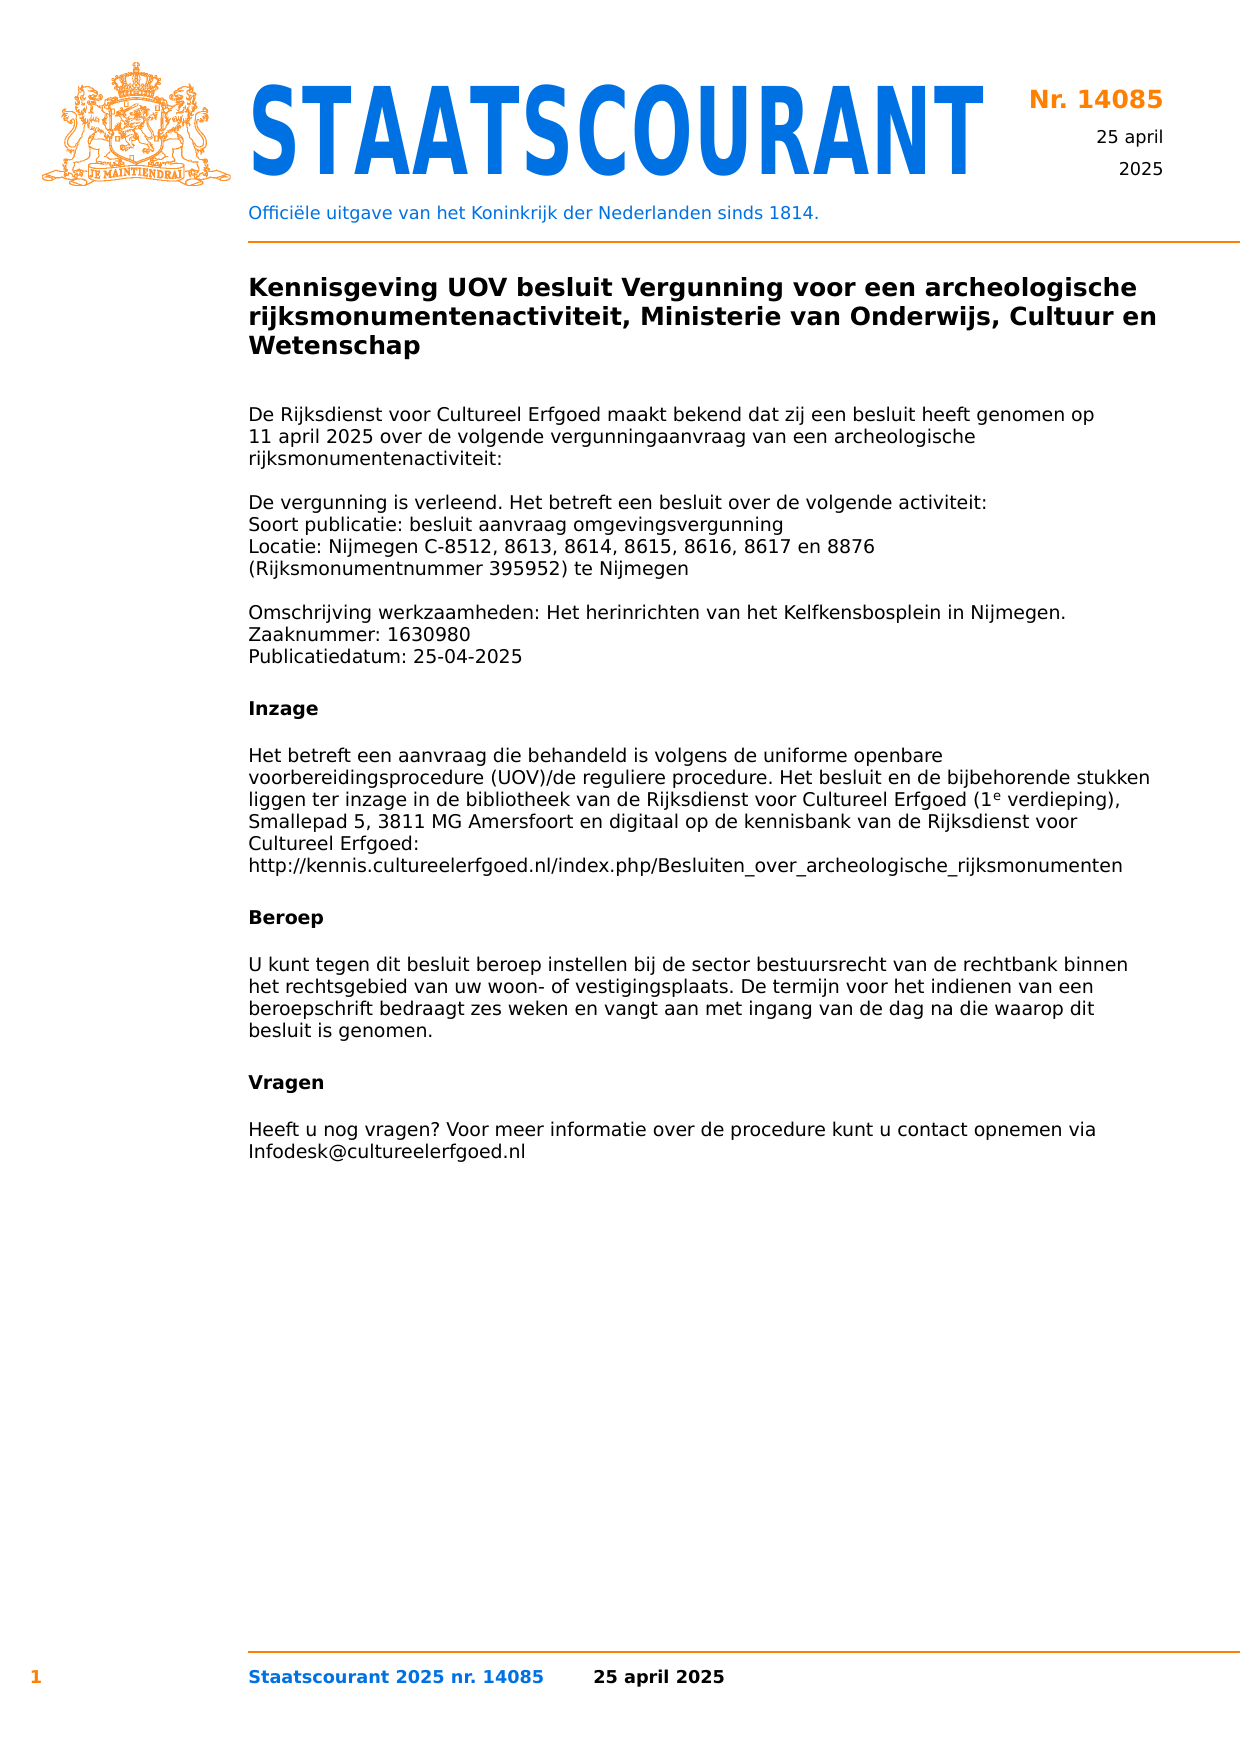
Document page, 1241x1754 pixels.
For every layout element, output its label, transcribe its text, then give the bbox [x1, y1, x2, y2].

subtitle Inzage [248, 698, 1163, 720]
subtitle Beroep [248, 907, 1163, 929]
text http://kennis.cultureelerfgoed.nl/index.php/Besluiten_over_archeologische_rijksmonumenten [248, 855, 1163, 877]
table_header [25, 62, 248, 241]
text Soort publicatie: besluit aanvraag omgevingsvergunning [248, 514, 1163, 536]
text De Rijksdienst voor Cultureel Erfgoed maakt bekend dat zij een besluit heeft genomen op 11 april 2025 over de volgende vergunningaanvraag van een archeologische rijksmonumentenactiviteit: [248, 404, 1163, 470]
table_cell Officiële uitgave van het Koninkrijk der Nederlanden sinds 1814. [248, 203, 1240, 241]
text Omschrijving werkzaamheden: Het herinrichten van het Kelfkensbosplein in Nijmegen. [248, 602, 1163, 624]
text Heeft u nog vragen? Voor meer informatie over de procedure kunt u contact opnemen via [248, 1118, 1163, 1141]
table_header Nr. 14085 [998, 62, 1240, 121]
text Infodesk@cultureelerfgoed.nl [248, 1141, 1163, 1162]
table_cell 2025 [998, 153, 1240, 203]
subtitle Vragen [248, 1072, 1163, 1093]
table_cell 25 april [998, 121, 1240, 153]
text Het betreft een aanvraag die behandeld is volgens de uniforme openbare voorbereidingsprocedure (UOV)/de reguliere procedure. Het besluit en de bijbehorende stukken liggen ter inzage in de bibliotheek van de Rijksdienst voor Cultureel Erfgoed (1e verdieping), Smallepad 5, 3811 MG Amersfoort en digitaal op de kennisbank van de Rijksdienst voor Cultureel Erfgoed: [248, 745, 1163, 855]
text Zaaknummer: 1630980 [248, 624, 1163, 646]
text Publicatiedatum: 25-04-2025 [248, 646, 1163, 668]
text De vergunning is verleend. Het betreft een besluit over de volgende activiteit: [248, 492, 1163, 514]
picture [41, 62, 231, 186]
text Locatie: Nijmegen C-8512, 8613, 8614, 8615, 8616, 8617 en 8876 [248, 536, 1163, 558]
table_header STAATSCOURANT [248, 62, 998, 203]
subtitle Kennisgeving UOV besluit Vergunning voor een archeologische rijksmonumentenactiviteit, Ministerie van Onderwijs, Cultuur en Wetenschap [248, 273, 1163, 361]
text U kunt tegen dit besluit beroep instellen bij de sector bestuursrecht van de rechtbank binnen het rechtsgebied van uw woon- of vestigingsplaats. De termijn voor het indienen van een beroepschrift bedraagt zes weken en vangt aan met ingang van de dag na die waarop dit besluit is genomen. [248, 954, 1163, 1042]
text (Rijksmonumentnummer 395952) te Nijmegen [248, 558, 1163, 580]
